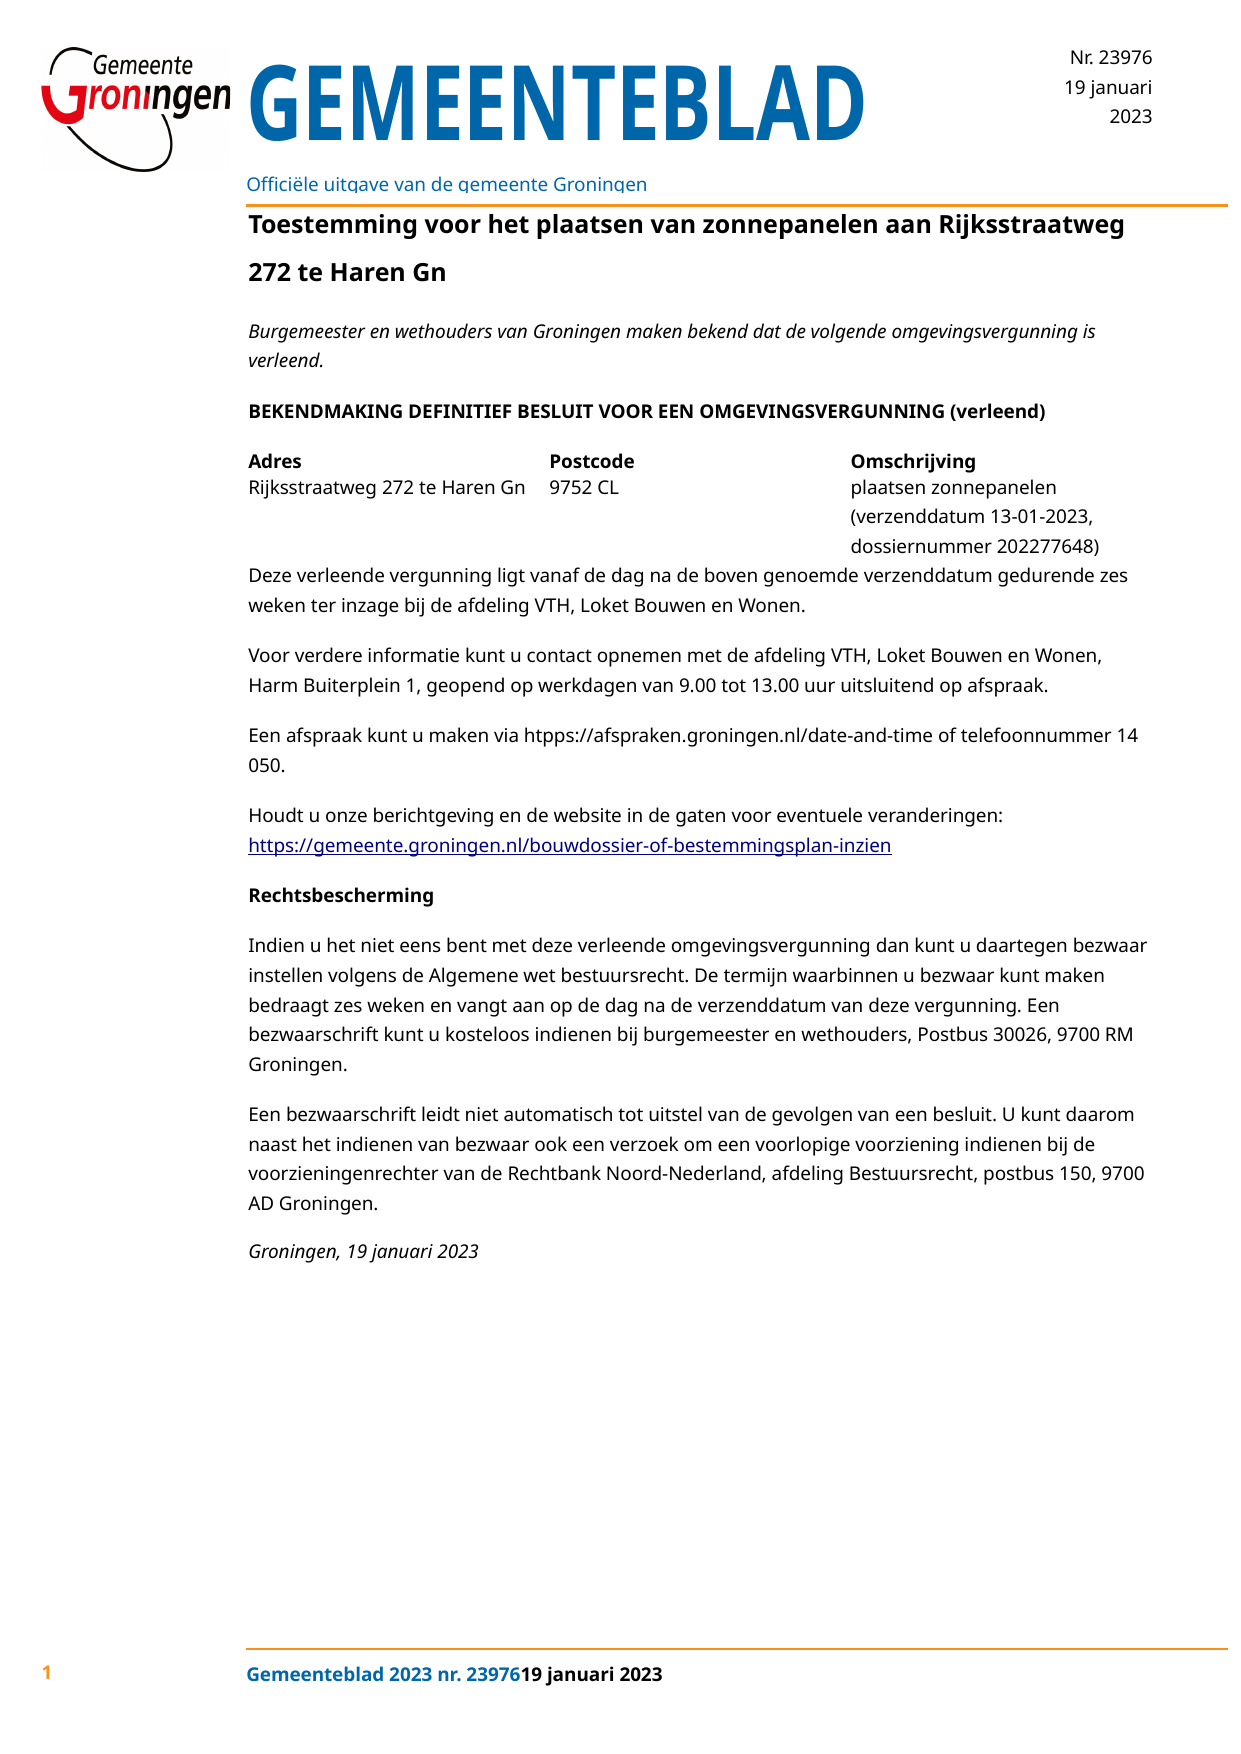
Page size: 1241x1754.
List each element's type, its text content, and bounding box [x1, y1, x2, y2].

text BEKENDMAKING DEFINITIEF BESLUIT VOOR EEN OMGEVINGSVERGUNNING (verleend) [248, 398, 1152, 424]
text Een afspraak kunt u maken via htpps://afspraken.groningen.nl/date-and-time of telefoonnummer 14 050. [248, 722, 1152, 778]
table_header Postcode [549, 449, 850, 474]
text Voor verdere informatie kunt u contact opnemen met de afdeling VTH, Loket Bouwen en Wonen, Harm Buiterplein 1, geopend op werkdagen van 9.00 tot 13.00 uur uitsluitend op afspraak. [248, 642, 1152, 698]
picture [41, 47, 231, 172]
table_cell 9752 CL [549, 474, 850, 559]
text Groningen, 19 januari 2023 [248, 1238, 1152, 1264]
text Toestemming voor het plaatsen van zonnepanelen aan Rijksstraatweg 272 te Haren Gn [248, 207, 1152, 288]
table_cell plaatsen zonnepanelen (verzenddatum 13-01-2023, dossiernummer 202277648) [850, 474, 1152, 559]
text Een bezwaarschrift leidt niet automatisch tot uitstel van de gevolgen van een besluit. U kunt daarom naast het indienen van bezwaar ook een verzoek om een voorlopige voorziening indienen bij de voorzieningenrechter van de Rechtbank Noord-Nederland, afdeling Bestuursrecht, postbus 150, 9700 AD Groningen. [248, 1101, 1152, 1216]
table_cell Rijksstraatweg 272 te Haren Gn [248, 474, 549, 559]
table_header Omschrijving [850, 449, 1152, 474]
table_header Adres [248, 449, 549, 474]
text Deze verleende vergunning ligt vanaf de dag na de boven genoemde verzenddatum gedurende zes weken ter inzage bij de afdeling VTH, Loket Bouwen en Wonen. [248, 562, 1152, 618]
text Rechtsbescherming [248, 882, 1152, 908]
text Indien u het niet eens bent met deze verleende omgevingsvergunning dan kunt u daartegen bezwaar instellen volgens de Algemene wet bestuursrecht. De termijn waarbinnen u bezwaar kunt maken bedraagt zes weken en vangt aan op de dag na de verzenddatum van deze vergunning. Een bezwaarschrift kunt u kosteloos indienen bij burgemeester en wethouders, Postbus 30026, 9700 RM Groningen. [248, 933, 1152, 1077]
text Houdt u onze berichtgeving en de website in de gaten voor eventuele veranderingen: https://gemeente.groningen.nl/bouwdossier-of-bestemmingsplan-inzien [248, 802, 1152, 858]
text Burgemeester en wethouders van Groningen maken bekend dat de volgende omgevingsvergunning is verleend. [248, 318, 1152, 373]
